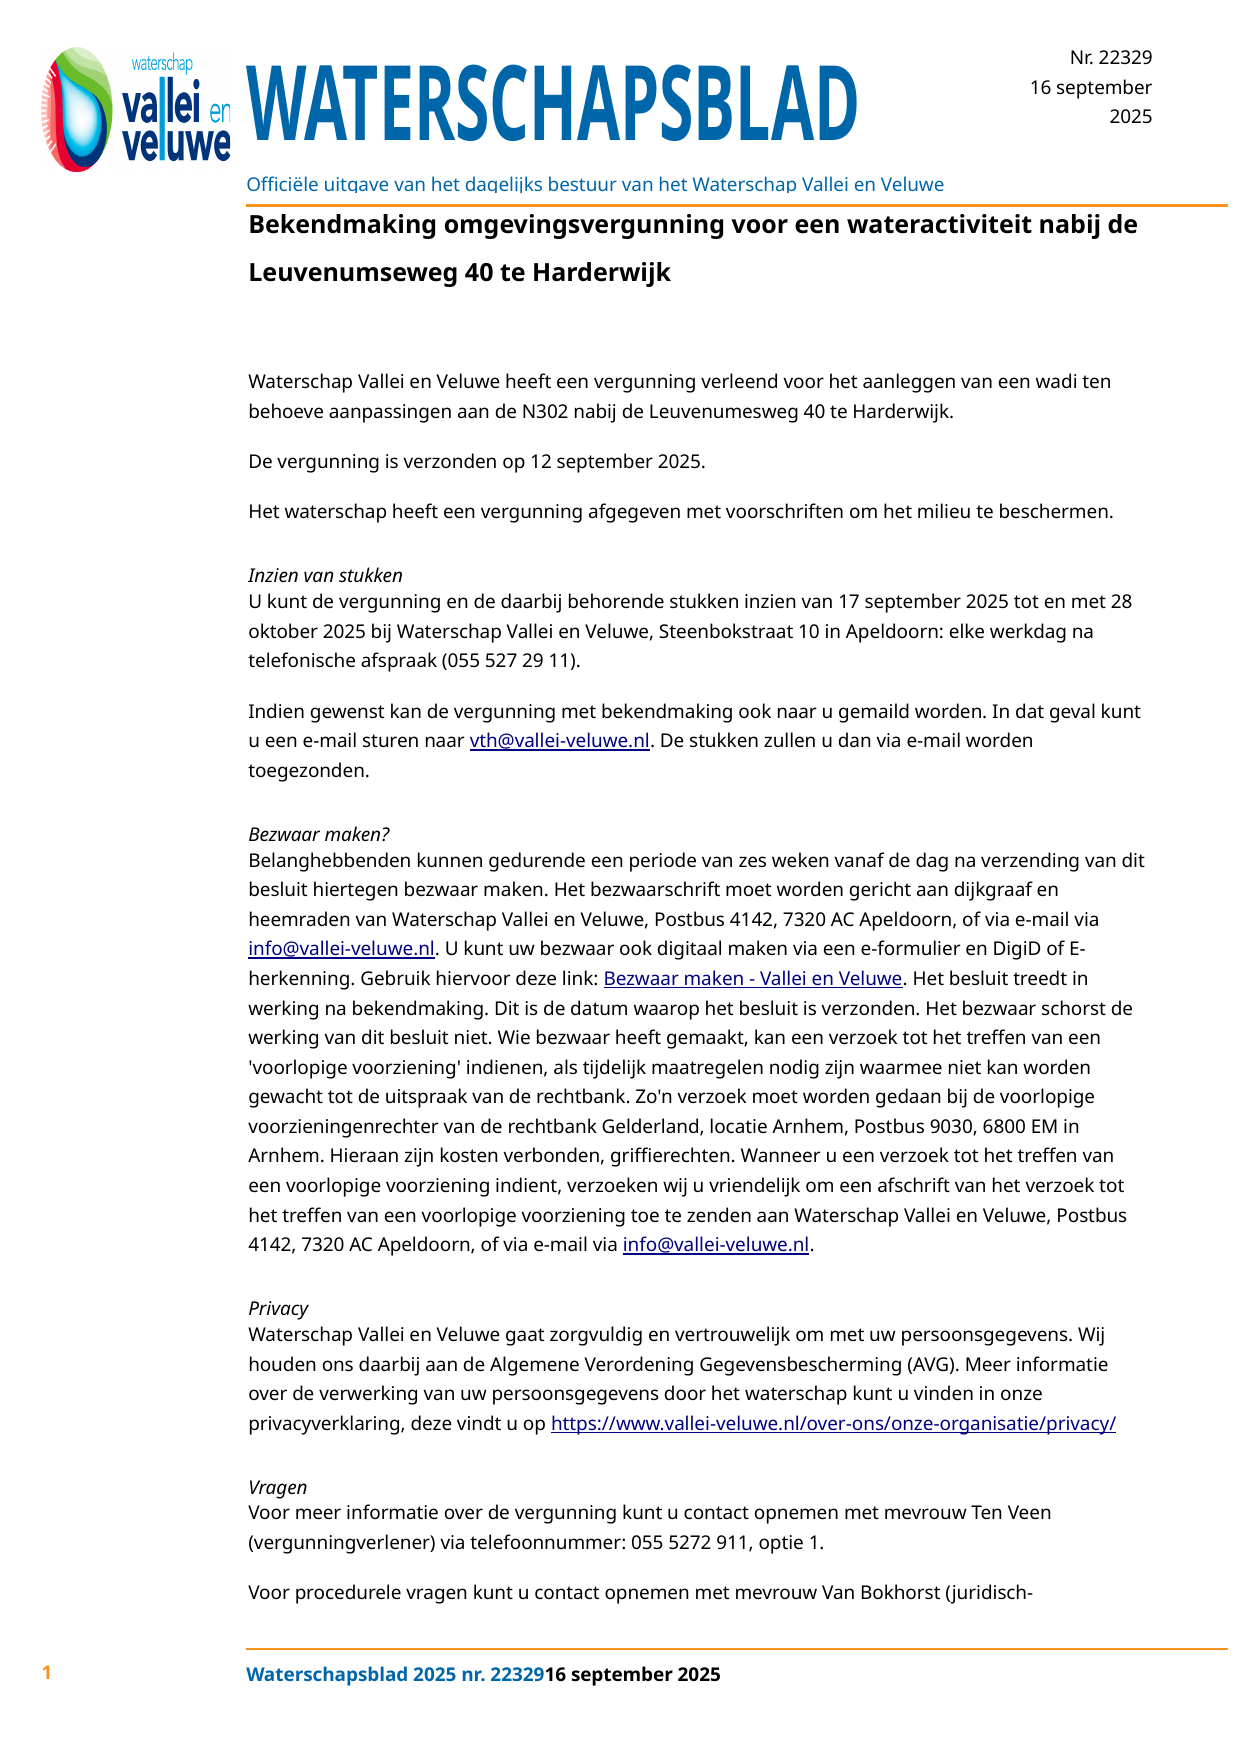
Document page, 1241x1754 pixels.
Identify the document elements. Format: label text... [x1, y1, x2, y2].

text Het waterschap heeft een vergunning afgegeven met voorschriften om het milieu te beschermen. [248, 499, 1152, 524]
text Belanghebbenden kunnen gedurende een periode van zes weken vanaf de dag na verzending van dit besluit hiertegen bezwaar maken. Het bezwaarschrift moet worden gericht aan dijkgraaf en heemraden van Waterschap Vallei en Veluwe, Postbus 4142, 7320 AC Apeldoorn, of via e-mail via info@vallei-veluwe.nl. U kunt uw bezwaar ook digitaal maken via een e-formulier en DigiD of E-herkenning. Gebruik hiervoor deze link: Bezwaar maken - Vallei en Veluwe. Het besluit treedt in werking na bekendmaking. Dit is de datum waarop het besluit is verzonden. Het bezwaar schorst de werking van dit besluit niet. Wie bezwaar heeft gemaakt, kan een verzoek tot het treffen van een 'voorlopige voorziening' indienen, als tijdelijk maatregelen nodig zijn waarmee niet kan worden gewacht tot de uitspraak van de rechtbank. Zo'n verzoek moet worden gedaan bij de voorlopige voorzieningenrechter van de rechtbank Gelderland, locatie Arnhem, Postbus 9030, 6800 EM in Arnhem. Hieraan zijn kosten verbonden, griffierechten. Wanneer u een verzoek tot het treffen van een voorlopige voorziening indient, verzoeken wij u vriendelijk om een afschrift van het verzoek tot het treffen van een voorlopige voorziening toe te zenden aan Waterschap Vallei en Veluwe, Postbus 4142, 7320 AC Apeldoorn, of via e-mail via info@vallei-veluwe.nl. [248, 847, 1152, 1257]
text Inzien van stukken [248, 563, 1152, 588]
text Privacy [248, 1295, 1152, 1321]
text U kunt de vergunning en de daarbij behorende stukken inzien van 17 september 2025 tot en met 28 oktober 2025 bij Waterschap Vallei en Veluwe, Steenbokstraat 10 in Apeldoorn: elke werkdag na telefonische afspraak (055 527 29 11). [248, 588, 1152, 673]
text Voor procedurele vragen kunt u contact opnemen met mevrouw Van Bokhorst (juridisch- [248, 1579, 1152, 1605]
text Waterschap Vallei en Veluwe gaat zorgvuldig en vertrouwelijk om met uw persoonsgegevens. Wij houden ons daarbij aan de Algemene Verordening Gegevensbescherming (AVG). Meer informatie over de verwerking van uw persoonsgegevens door het waterschap kunt u vinden in onze privacyverklaring, deze vindt u op https://www.vallei-veluwe.nl/over-ons/onze-organisatie/privacy/ [248, 1321, 1152, 1436]
text Voor meer informatie over de vergunning kunt u contact opnemen met mevrouw Ten Veen (vergunningverlener) via telefoonnummer: 055 5272 911, optie 1. [248, 1499, 1152, 1555]
text Vragen [248, 1474, 1152, 1499]
text Bezwaar maken? [248, 821, 1152, 847]
text Waterschap Vallei en Veluwe heeft een vergunning verleend voor het aanleggen van een wadi ten behoeve aanpassingen aan de N302 nabij de Leuvenumesweg 40 te Harderwijk. [248, 368, 1152, 424]
text De vergunning is verzonden op 12 september 2025. [248, 448, 1152, 474]
text Indien gewenst kan de vergunning met bekendmaking ook naar u gemaild worden. In dat geval kunt u een e-mail sturen naar vth@vallei-veluwe.nl. De stukken zullen u dan via e-mail worden toegezonden. [248, 698, 1152, 783]
text Bekendmaking omgevingsvergunning voor een wateractiviteit nabij de Leuvenumseweg 40 te Harderwijk [248, 207, 1152, 288]
picture [41, 47, 231, 172]
